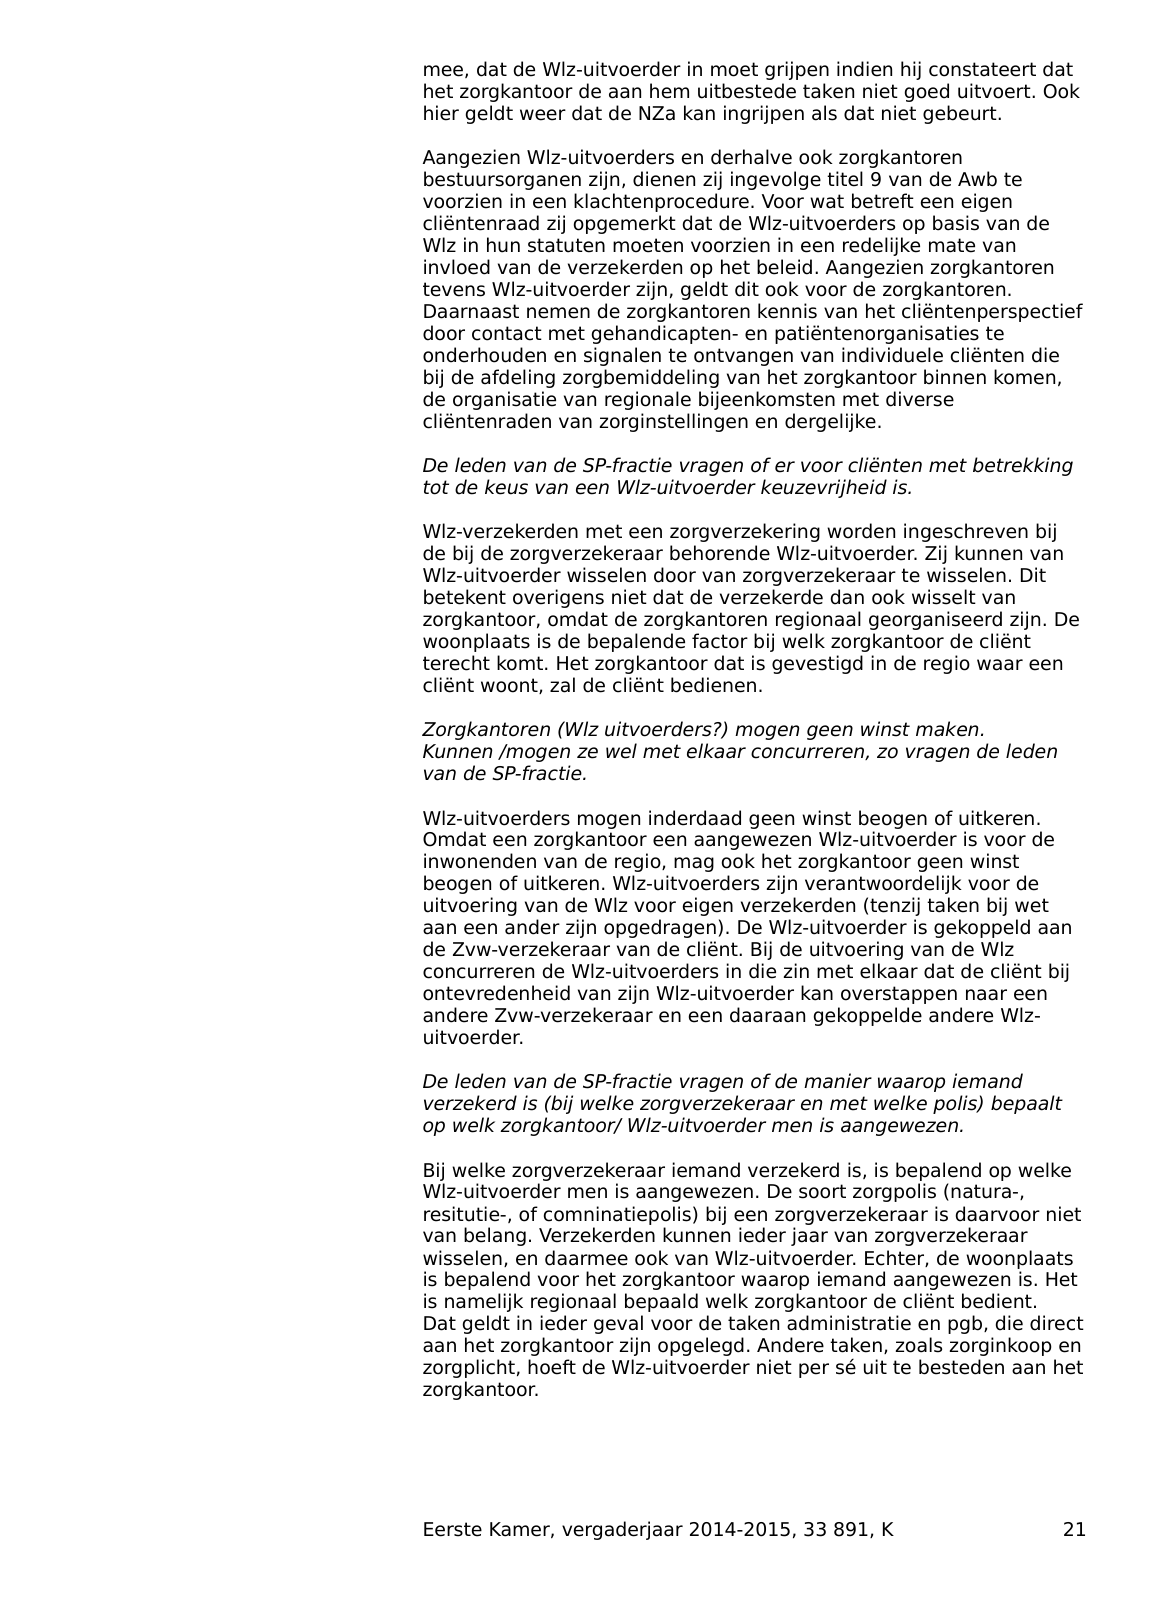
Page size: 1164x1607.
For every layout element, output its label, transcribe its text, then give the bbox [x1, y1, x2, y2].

text Dat geldt in ieder geval voor de taken administratie en pgb, die direct aan het zorgkantoor zijn opgelegd. Andere taken, zoals zorginkoop en zorgplicht, hoeft de Wlz-uitvoerder niet per sé uit te besteden aan het zorgkantoor. [422, 1313, 1087, 1401]
text Aangezien Wlz-uitvoerders en derhalve ook zorgkantoren bestuursorganen zijn, dienen zij ingevolge titel 9 van de Awb te voorzien in een klachtenprocedure. Voor wat betreft een eigen cliëntenraad zij opgemerkt dat de Wlz-uitvoerders op basis van de Wlz in hun statuten moeten voorzien in een redelijke mate van invloed van de verzekerden op het beleid. Aangezien zorgkantoren tevens Wlz-uitvoerder zijn, geldt dit ook voor de zorgkantoren. Daarnaast nemen de zorgkantoren kennis van het cliëntenperspectief door contact met gehandicapten- en patiëntenorganisaties te onderhouden en signalen te ontvangen van individuele cliënten die bij de afdeling zorgbemiddeling van het zorgkantoor binnen komen, de organisatie van regionale bijeenkomsten met diverse cliëntenraden van zorginstellingen en dergelijke. [422, 147, 1087, 433]
text Wlz-uitvoerders mogen inderdaad geen winst beogen of uitkeren. Omdat een zorgkantoor een aangewezen Wlz-uitvoerder is voor de inwonenden van de regio, mag ook het zorgkantoor geen winst beogen of uitkeren. Wlz-uitvoerders zijn verantwoordelijk voor de uitvoering van de Wlz voor eigen verzekerden (tenzij taken bij wet aan een ander zijn opgedragen). De Wlz-uitvoerder is gekoppeld aan de Zvw-verzekeraar van de cliënt. Bij de uitvoering van de Wlz concurreren de Wlz-uitvoerders in die zin met elkaar dat de cliënt bij ontevredenheid van zijn Wlz-uitvoerder kan overstappen naar een andere Zvw-verzekeraar en een daaraan gekoppelde andere Wlz-uitvoerder. [422, 807, 1087, 1049]
text De leden van de SP-fractie vragen of er voor cliënten met betrekking tot de keus van een Wlz-uitvoerder keuzevrijheid is. [422, 455, 1087, 499]
text Bij welke zorgverzekeraar iemand verzekerd is, is bepalend op welke Wlz-uitvoerder men is aangewezen. De soort zorgpolis (natura-, resitutie-, of comninatiepolis) bij een zorgverzekeraar is daarvoor niet van belang. Verzekerden kunnen ieder jaar van zorgverzekeraar wisselen, en daarmee ook van Wlz-uitvoerder. Echter, de woonplaats is bepalend voor het zorgkantoor waarop iemand aangewezen is. Het is namelijk regionaal bepaald welk zorgkantoor de cliënt bedient. [422, 1159, 1087, 1313]
text Zorgkantoren (Wlz uitvoerders?) mogen geen winst maken. Kunnen /mogen ze wel met elkaar concurreren, zo vragen de leden van de SP-fractie. [422, 719, 1087, 785]
text De leden van de SP-fractie vragen of de manier waarop iemand verzekerd is (bij welke zorgverzekeraar en met welke polis) bepaalt op welk zorgkantoor/ Wlz-uitvoerder men is aangewezen. [422, 1071, 1087, 1137]
text Wlz-verzekerden met een zorgverzekering worden ingeschreven bij de bij de zorgverzekeraar behorende Wlz-uitvoerder. Zij kunnen van Wlz-uitvoerder wisselen door van zorgverzekeraar te wisselen. Dit betekent overigens niet dat de verzekerde dan ook wisselt van zorgkantoor, omdat de zorgkantoren regionaal georganiseerd zijn. De woonplaats is de bepalende factor bij welk zorgkantoor de cliënt terecht komt. Het zorgkantoor dat is gevestigd in de regio waar een cliënt woont, zal de cliënt bedienen. [422, 521, 1087, 697]
text mee, dat de Wlz-uitvoerder in moet grijpen indien hij constateert dat het zorgkantoor de aan hem uitbestede taken niet goed uitvoert. Ook hier geldt weer dat de NZa kan ingrijpen als dat niet gebeurt. [422, 59, 1087, 125]
